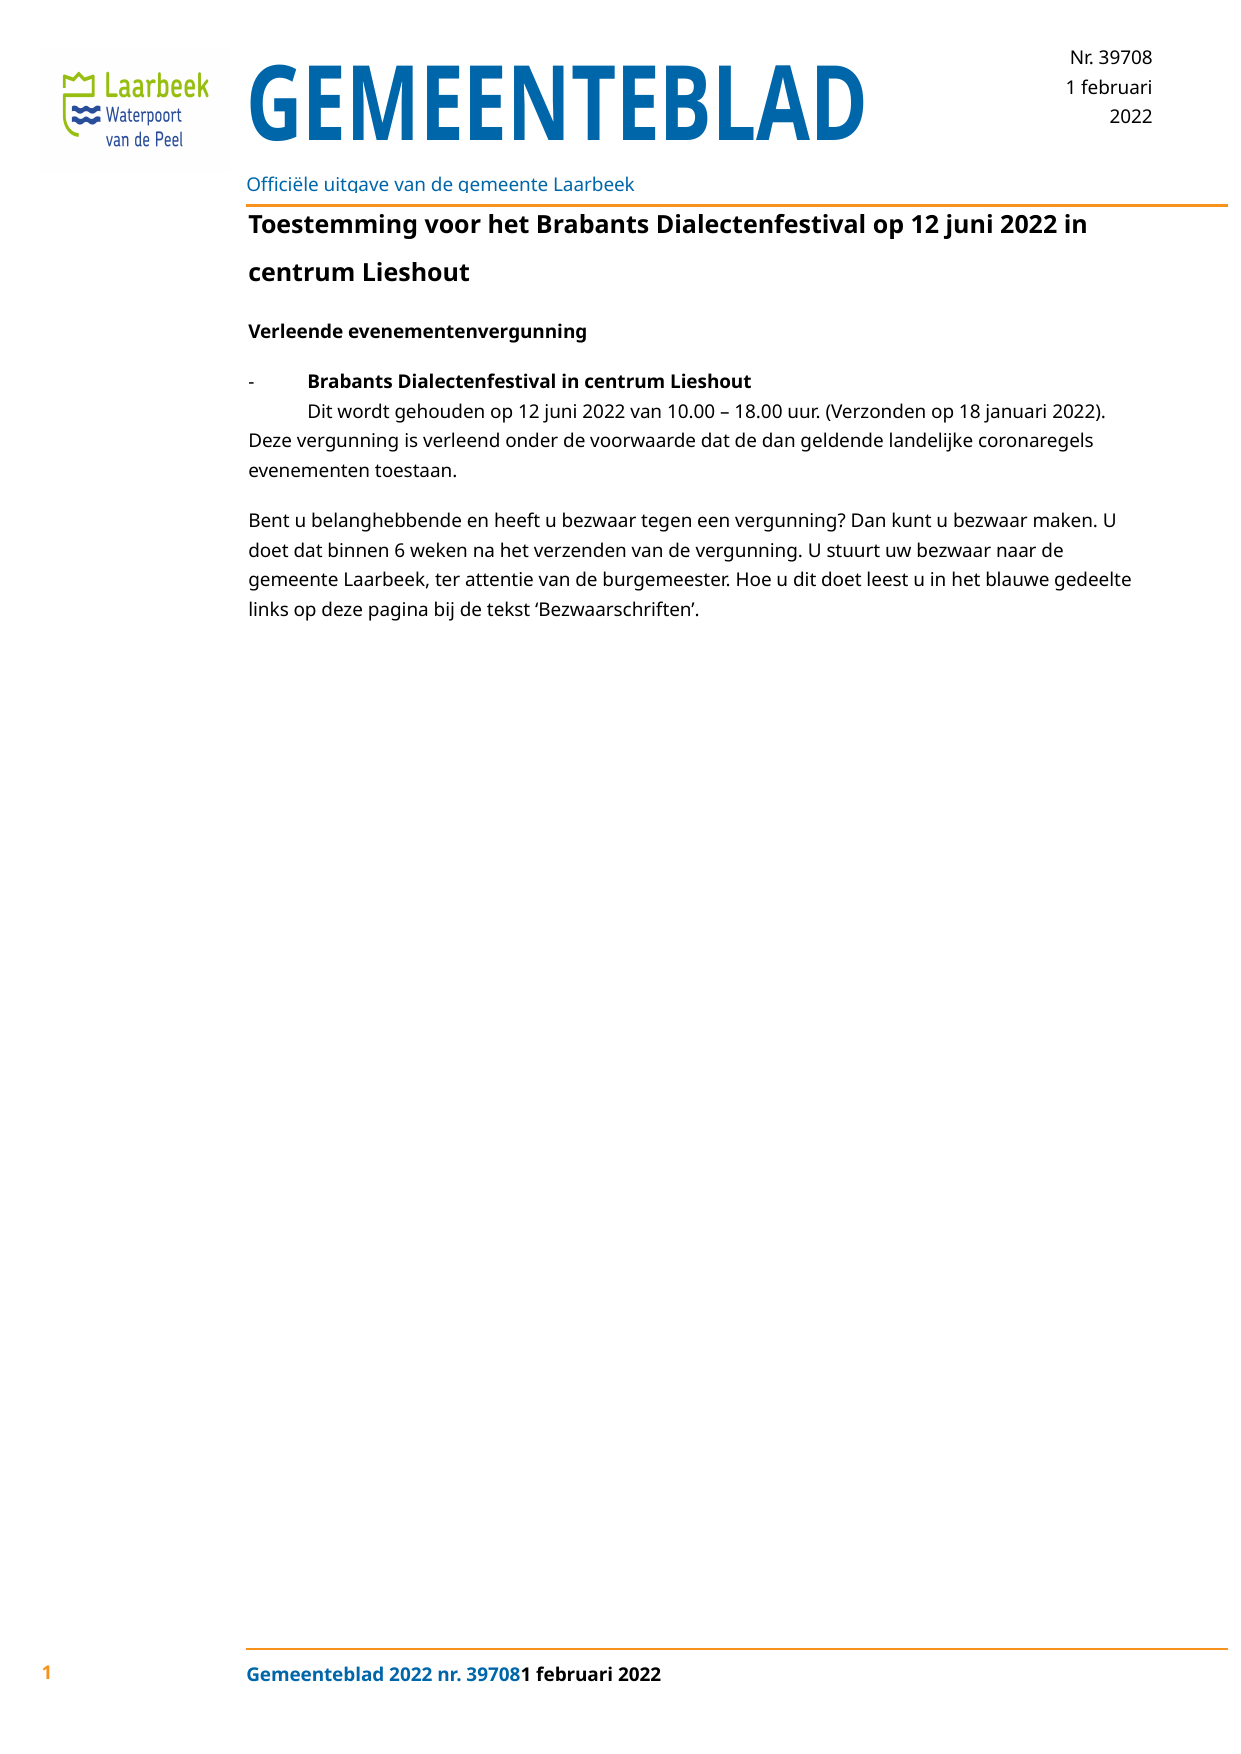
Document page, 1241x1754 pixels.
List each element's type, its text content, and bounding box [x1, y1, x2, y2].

text Deze vergunning is verleend onder de voorwaarde dat de dan geldende landelijke coronaregels evenementen toestaan. [248, 427, 1152, 483]
text Verleende evenementenvergunning [248, 318, 1152, 344]
text Bent u belanghebbende en heeft u bezwaar tegen een vergunning? Dan kunt u bezwaar maken. U doet dat binnen 6 weken na het verzenden van de vergunning. U stuurt uw bezwaar naar de gemeente Laarbeek, ter attentie van de burgemeester. Hoe u dit doet leest u in het blauwe gedeelte links op deze pagina bij de tekst ‘Bezwaarschriften’. [248, 507, 1152, 622]
text Toestemming voor het Brabants Dialectenfestival op 12 juni 2022 in centrum Lieshout [248, 207, 1152, 288]
list Brabants Dialectenfestival in centrum Lieshout [248, 368, 1152, 394]
picture [41, 47, 231, 172]
list Dit wordt gehouden op 12 juni 2022 van 10.00 – 18.00 uur. (Verzonden op 18 januari 2022). [248, 398, 1152, 424]
